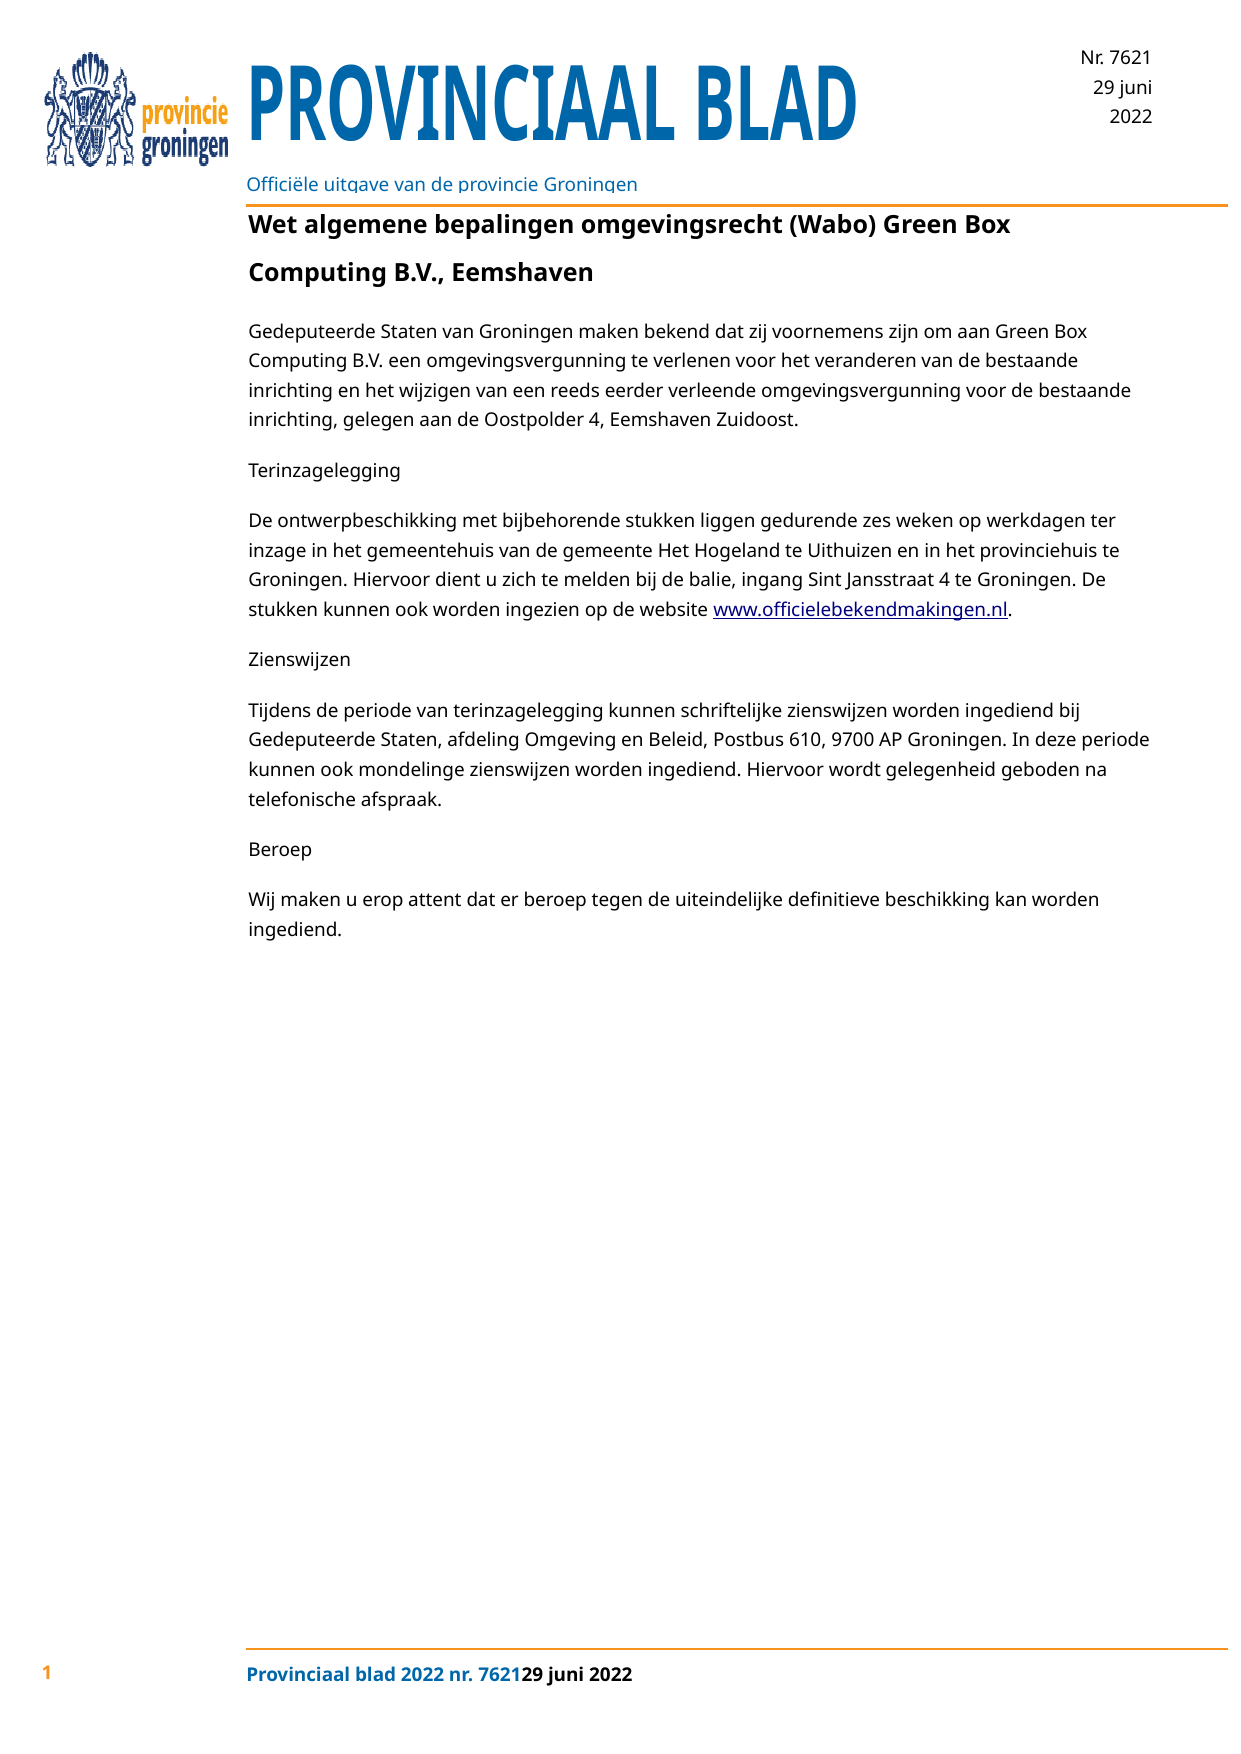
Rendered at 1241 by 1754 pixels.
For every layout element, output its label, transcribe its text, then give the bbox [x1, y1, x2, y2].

text Gedeputeerde Staten van Groningen maken bekend dat zij voornemens zijn om aan Green Box Computing B.V. een omgevingsvergunning te verlenen voor het veranderen van de bestaande inrichting en het wijzigen van een reeds eerder verleende omgevingsvergunning voor de bestaande inrichting, gelegen aan de Oostpolder 4, Eemshaven Zuidoost. [248, 318, 1152, 432]
picture [41, 47, 231, 172]
text De ontwerpbeschikking met bijbehorende stukken liggen gedurende zes weken op werkdagen ter inzage in het gemeentehuis van de gemeente Het Hogeland te Uithuizen en in het provinciehuis te Groningen. Hiervoor dient u zich te melden bij de balie, ingang Sint Jansstraat 4 te Groningen. De stukken kunnen ook worden ingezien op de website www.officielebekendmakingen.nl. [248, 507, 1152, 622]
text Wet algemene bepalingen omgevingsrecht (Wabo) Green Box Computing B.V., Eemshaven [248, 207, 1152, 288]
text Wij maken u erop attent dat er beroep tegen de uiteindelijke definitieve beschikking kan worden ingediend. [248, 887, 1152, 942]
text Tijdens de periode van terinzagelegging kunnen schriftelijke zienswijzen worden ingediend bij Gedeputeerde Staten, afdeling Omgeving en Beleid, Postbus 610, 9700 AP Groningen. In deze periode kunnen ook mondelinge zienswijzen worden ingediend. Hiervoor wordt gelegenheid geboden na telefonische afspraak. [248, 697, 1152, 812]
text Beroep [248, 836, 1152, 862]
text Zienswijzen [248, 647, 1152, 672]
text Terinzagelegging [248, 457, 1152, 483]
